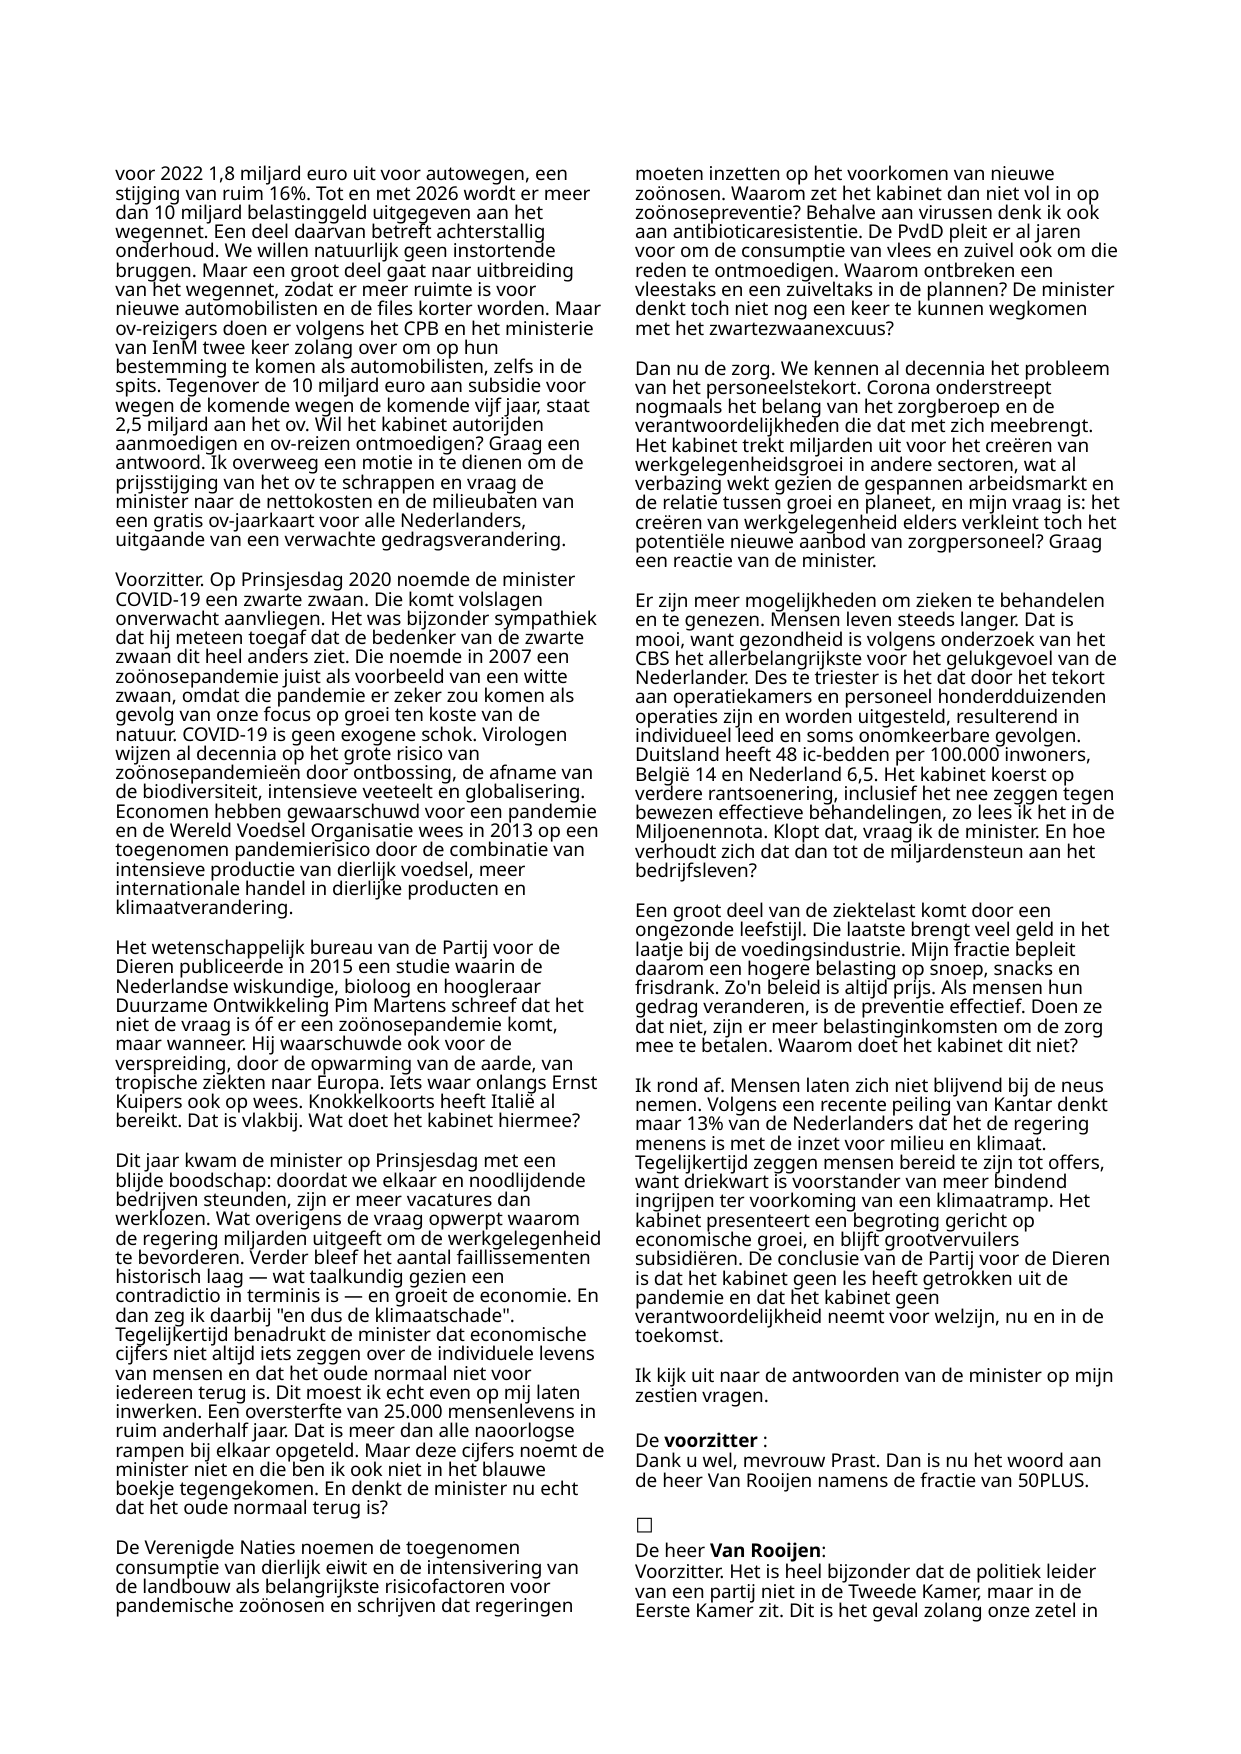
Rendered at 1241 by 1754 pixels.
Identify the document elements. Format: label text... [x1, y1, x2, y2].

text voor 2022 1,8 miljard euro uit voor autowegen, een stijging van ruim 16%. Tot en met 2026 wordt er meer dan 10 miljard belastinggeld uitgegeven aan het wegennet. Een deel daarvan betreft achterstallig onderhoud. We willen natuurlijk geen instortende bruggen. Maar een groot deel gaat naar uitbreiding van het wegennet, zodat er meer ruimte is voor nieuwe automobilisten en de files korter worden. Maar ov-reizigers doen er volgens het CPB en het ministerie van IenM twee keer zolang over om op hun bestemming te komen als automobilisten, zelfs in de spits. Tegenover de 10 miljard euro aan subsidie voor wegen de komende wegen de komende vijf jaar, staat 2,5 miljard aan het ov. Wil het kabinet autorijden aanmoedigen en ov-reizen ontmoedigen? Graag een antwoord. Ik overweeg een motie in te dienen om de prijsstijging van het ov te schrappen en vraag de minister naar de nettokosten en de milieubaten van een gratis ov-jaarkaart voor alle Nederlanders, uitgaande van een verwachte gedragsverandering. [115, 165, 605, 551]
text De voorzitter : [635, 1427, 1125, 1452]
text Voorzitter. Op Prinsjesdag 2020 noemde de minister COVID-19 een zwarte zwaan. Die komt volslagen onverwacht aanvliegen. Het was bijzonder sympathiek dat hij meteen toegaf dat de bedenker van de zwarte zwaan dit heel anders ziet. Die noemde in 2007 een zoönosepandemie juist als voorbeeld van een witte zwaan, omdat die pandemie er zeker zou komen als gevolg van onze focus op groei ten koste van de natuur. COVID-19 is geen exogene schok. Virologen wijzen al decennia op het grote risico van zoönosepandemieën door ontbossing, de afname van de biodiversiteit, intensieve veeteelt en globalisering. Economen hebben gewaarschuwd voor een pandemie en de Wereld Voedsel Organisatie wees in 2013 op een toegenomen pandemierisico door de combinatie van intensieve productie van dierlijk voedsel, meer internationale handel in dierlijke producten en klimaatverandering. [115, 571, 605, 918]
text ⬜ [635, 1512, 1125, 1538]
text Dan nu de zorg. We kennen al decennia het probleem van het personeelstekort. Corona onderstreept nogmaals het belang van het zorgberoep en de verantwoordelijkheden die dat met zich meebrengt. Het kabinet trekt miljarden uit voor het creëren van werkgelegenheidsgroei in andere sectoren, wat al verbazing wekt gezien de gespannen arbeidsmarkt en de relatie tussen groei en planeet, en mijn vraag is: het creëren van werkgelegenheid elders verkleint toch het potentiële nieuwe aanbod van zorgpersoneel? Graag een reactie van de minister. [635, 359, 1125, 571]
text Er zijn meer mogelijkheden om zieken te behandelen en te genezen. Mensen leven steeds langer. Dat is mooi, want gezondheid is volgens onderzoek van het CBS het allerbelangrijkste voor het gelukgevoel van de Nederlander. Des te triester is het dat door het tekort aan operatiekamers en personeel honderdduizenden operaties zijn en worden uitgesteld, resulterend in individueel leed en soms onomkeerbare gevolgen. Duitsland heeft 48 ic-bedden per 100.000 inwoners, België 14 en Nederland 6,5. Het kabinet koerst op verdere rantsoenering, inclusief het nee zeggen tegen bewezen effectieve behandelingen, zo lees ik het in de Miljoenennota. Klopt dat, vraag ik de minister. En hoe verhoudt zich dat dan tot de miljardensteun aan het bedrijfsleven? [635, 592, 1125, 881]
text De Verenigde Naties noemen de toegenomen consumptie van dierlijk eiwit en de intensivering van de landbouw als belangrijkste risicofactoren voor pandemische zoönosen en schrijven dat regeringen [115, 1539, 605, 1616]
text Het wetenschappelijk bureau van de Partij voor de Dieren publiceerde in 2015 een studie waarin de Nederlandse wiskundige, bioloog en hoogleraar Duurzame Ontwikkeling Pim Martens schreef dat het niet de vraag is óf er een zoönosepandemie komt, maar wanneer. Hij waarschuwde ook voor de verspreiding, door de opwarming van de aarde, van tropische ziekten naar Europa. Iets waar onlangs Ernst Kuipers ook op wees. Knokkelkoorts heeft Italië al bereikt. Dat is vlakbij. Wat doet het kabinet hiermee? [115, 939, 605, 1132]
text Dit jaar kwam de minister op Prinsjesdag met een blijde boodschap: doordat we elkaar en noodlijdende bedrijven steunden, zijn er meer vacatures dan werklozen. Wat overigens de vraag opwerpt waarom de regering miljarden uitgeeft om de werkgelegenheid te bevorderen. Verder bleef het aantal faillissementen historisch laag — wat taalkundig gezien een contradictio in terminis is — en groeit de economie. En dan zeg ik daarbij "en dus de klimaatschade". Tegelijkertijd benadrukt de minister dat economische cijfers niet altijd iets zeggen over de individuele levens van mensen en dat het oude normaal niet voor iedereen terug is. Dit moest ik echt even op mij laten inwerken. Een oversterfte van 25.000 mensenlevens in ruim anderhalf jaar. Dat is meer dan alle naoorlogse rampen bij elkaar opgeteld. Maar deze cijfers noemt de minister niet en die ben ik ook niet in het blauwe boekje tegengekomen. En denkt de minister nu echt dat het oude normaal terug is? [115, 1152, 605, 1519]
text Dank u wel, mevrouw Prast. Dan is nu het woord aan de heer Van Rooijen namens de fractie van 50PLUS. [635, 1452, 1125, 1491]
text Ik kijk uit naar de antwoorden van de minister op mijn zestien vragen. [635, 1367, 1125, 1406]
text Een groot deel van de ziektelast komt door een ongezonde leefstijl. Die laatste brengt veel geld in het laatje bij de voedingsindustrie. Mijn fractie bepleit daarom een hogere belasting op snoep, snacks en frisdrank. Zo'n beleid is altijd prijs. Als mensen hun gedrag veranderen, is de preventie effectief. Doen ze dat niet, zijn er meer belastinginkomsten om de zorg mee te betalen. Waarom doet het kabinet dit niet? [635, 902, 1125, 1056]
text De heer Van Rooijen: [635, 1538, 1125, 1563]
text Voorzitter. Het is heel bijzonder dat de politiek leider van een partij niet in de Tweede Kamer, maar in de Eerste Kamer zit. Dit is het geval zolang onze zetel in [635, 1563, 1125, 1621]
text moeten inzetten op het voorkomen van nieuwe zoönosen. Waarom zet het kabinet dan niet vol in op zoönosepreventie? Behalve aan virussen denk ik ook aan antibioticaresistentie. De PvdD pleit er al jaren voor om de consumptie van vlees en zuivel ook om die reden te ontmoedigen. Waarom ontbreken een vleestaks en een zuiveltaks in de plannen? De minister denkt toch niet nog een keer te kunnen wegkomen met het zwartezwaanexcuus? [635, 165, 1125, 339]
text Ik rond af. Mensen laten zich niet blijvend bij de neus nemen. Volgens een recente peiling van Kantar denkt maar 13% van de Nederlanders dat het de regering menens is met de inzet voor milieu en klimaat. Tegelijkertijd zeggen mensen bereid te zijn tot offers, want driekwart is voorstander van meer bindend ingrijpen ter voorkoming van een klimaatramp. Het kabinet presenteert een begroting gericht op economische groei, en blijft grootvervuilers subsidiëren. De conclusie van de Partij voor de Dieren is dat het kabinet geen les heeft getrokken uit de pandemie en dat het kabinet geen verantwoordelijkheid neemt voor welzijn, nu en in de toekomst. [635, 1077, 1125, 1347]
